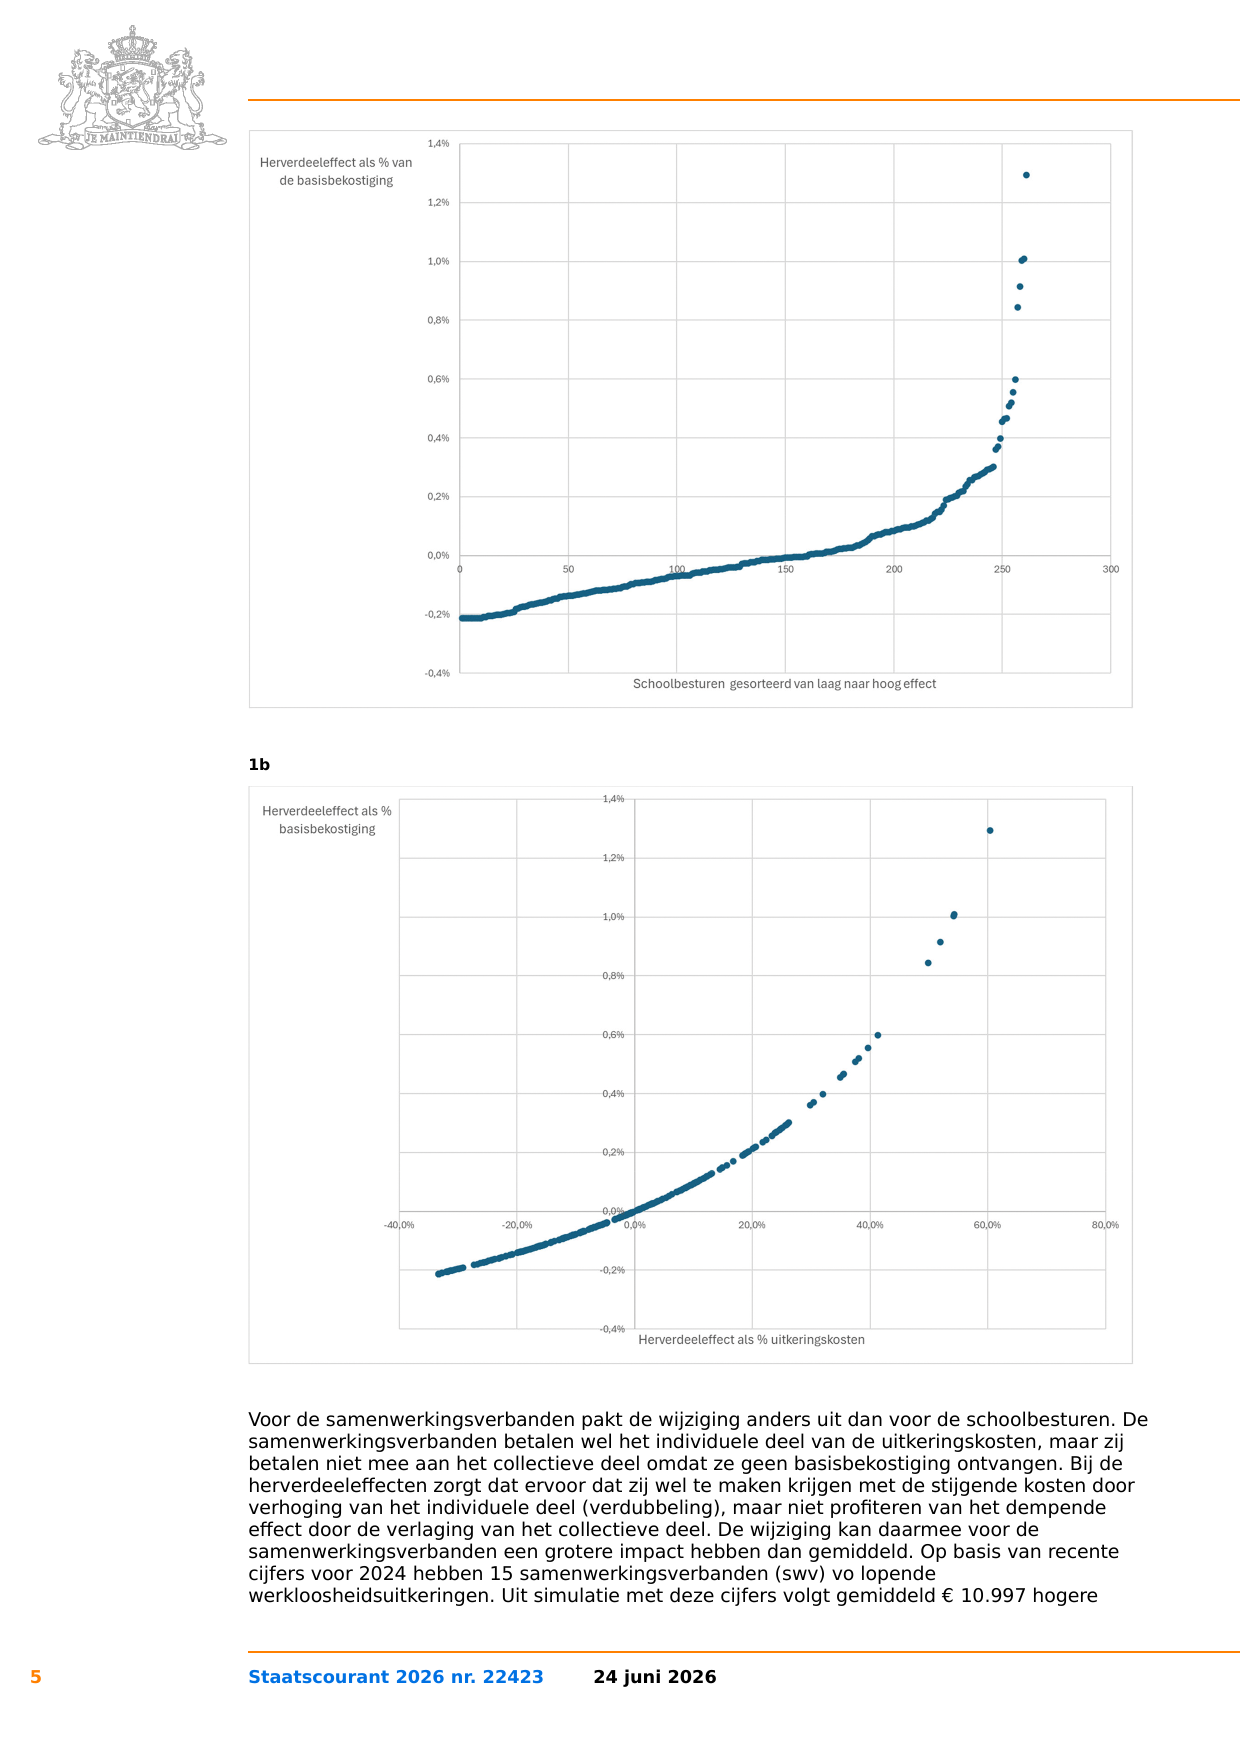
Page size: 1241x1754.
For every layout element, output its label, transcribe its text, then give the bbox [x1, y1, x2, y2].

picture [248, 130, 1134, 709]
text 1b [248, 756, 1134, 774]
picture [248, 786, 1134, 1365]
picture [38, 25, 227, 150]
text Voor de samenwerkingsverbanden pakt de wijziging anders uit dan voor de schoolbesturen. De samenwerkingsverbanden betalen wel het individuele deel van de uitkeringskosten, maar zij betalen niet mee aan het collectieve deel omdat ze geen basisbekostiging ontvangen. Bij de herverdeeleffecten zorgt dat ervoor dat zij wel te maken krijgen met de stijgende kosten door verhoging van het individuele deel (verdubbeling), maar niet profiteren van het dempende effect door de verlaging van het collectieve deel. De wijziging kan daarmee voor de samenwerkingsverbanden een grotere impact hebben dan gemiddeld. Op basis van recente cijfers voor 2024 hebben 15 samenwerkingsverbanden (swv) vo lopende werkloosheidsuitkeringen. Uit simulatie met deze cijfers volgt gemiddeld € 10.997 hogere [248, 1409, 1163, 1607]
